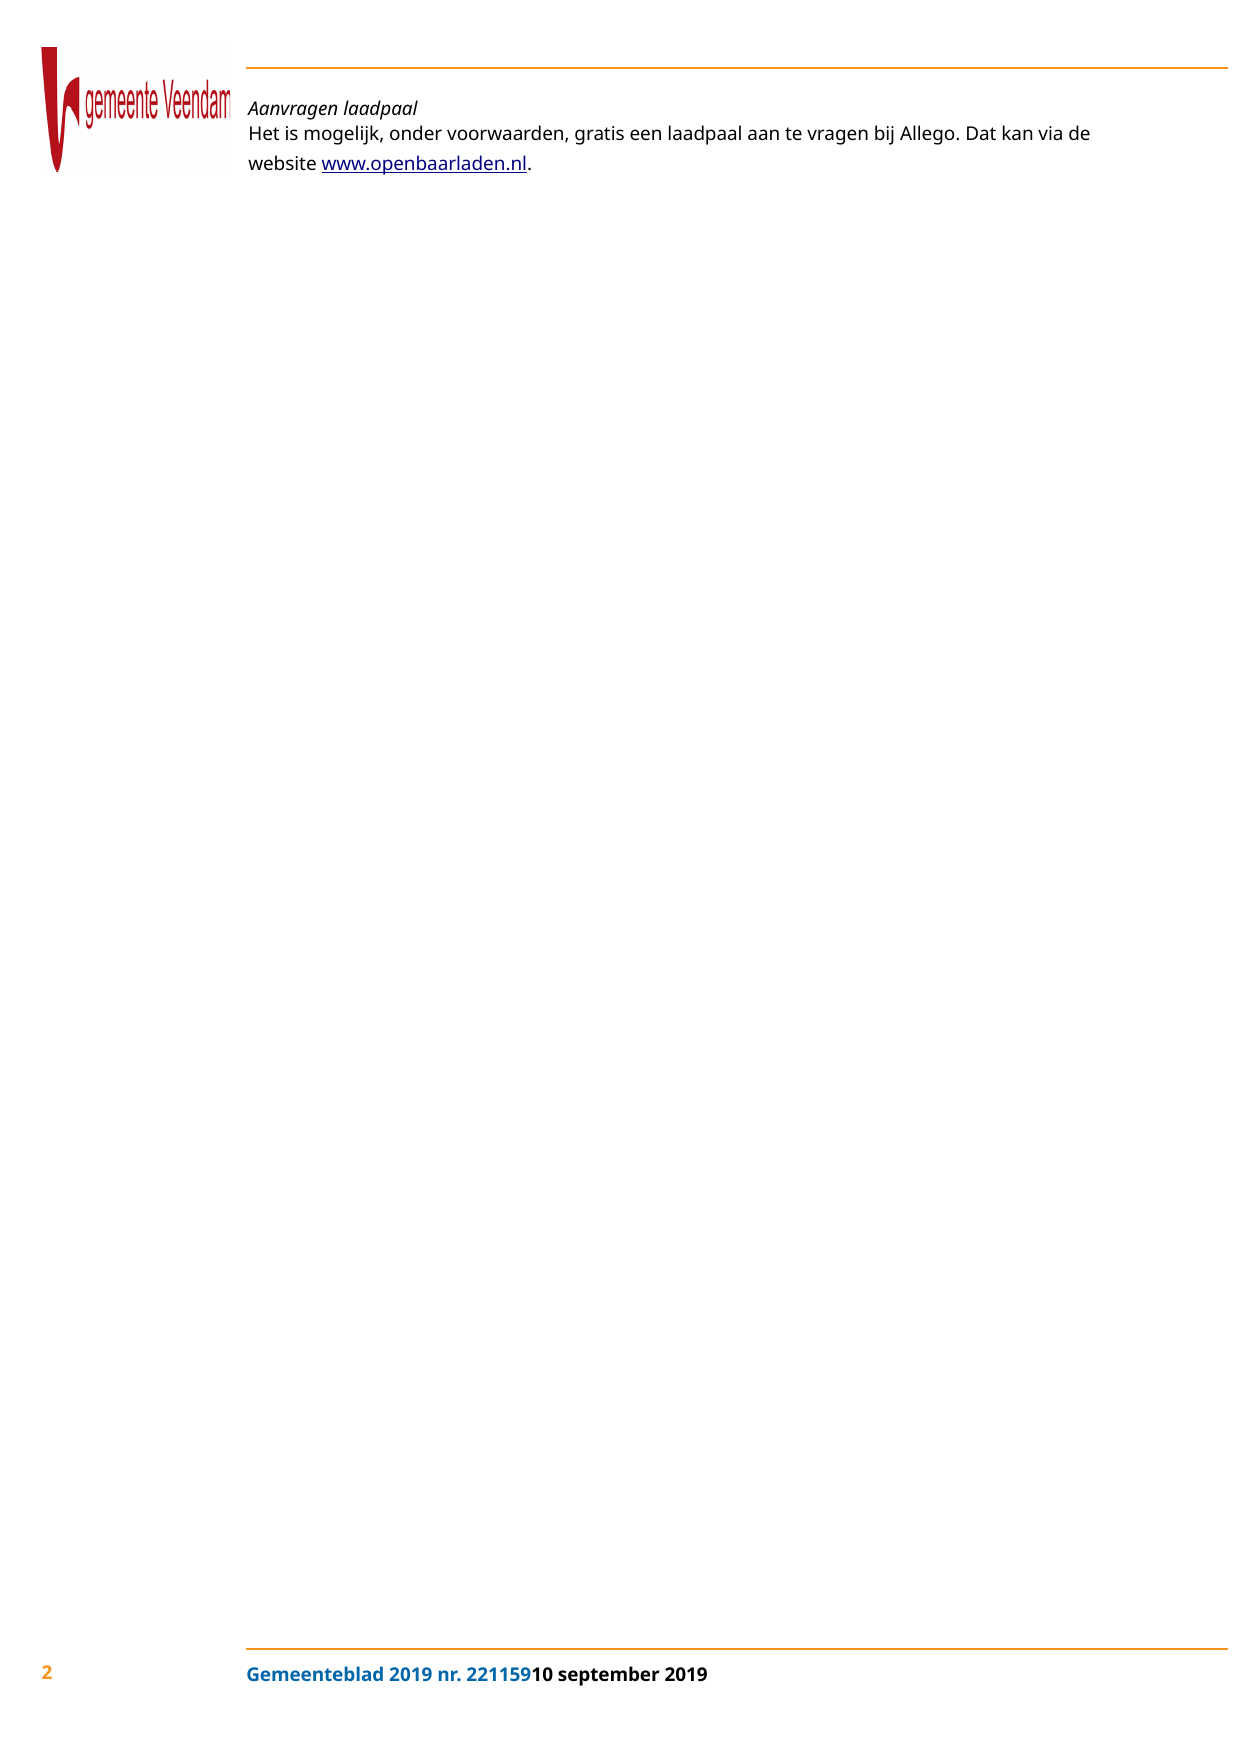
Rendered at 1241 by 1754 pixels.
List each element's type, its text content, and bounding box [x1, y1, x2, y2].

text Het is mogelijk, onder voorwaarden, gratis een laadpaal aan te vragen bij Allego. Dat kan via de website www.openbaarladen.nl. [248, 121, 1152, 176]
text Aanvragen laadpaal [248, 95, 1152, 121]
picture [41, 47, 231, 172]
